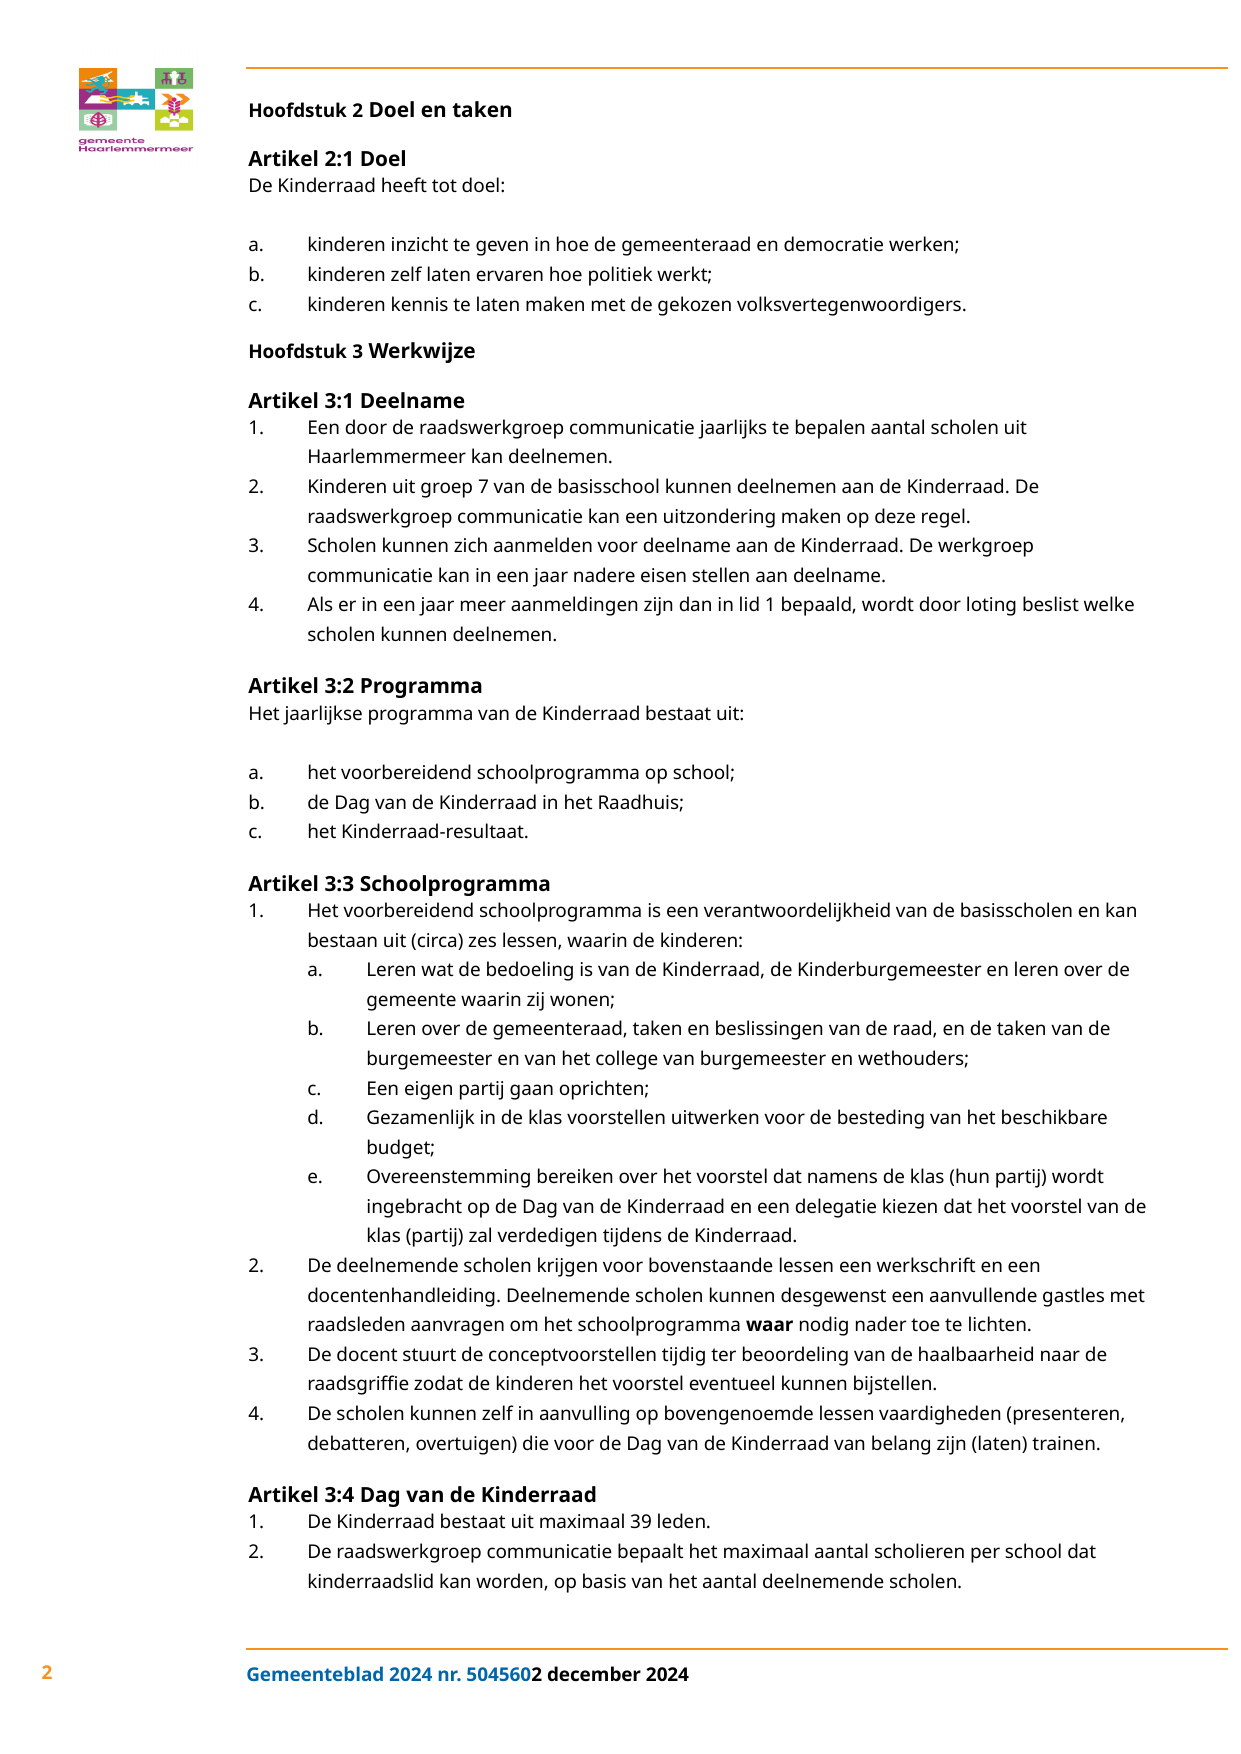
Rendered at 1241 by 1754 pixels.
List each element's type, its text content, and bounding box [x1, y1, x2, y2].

list Een eigen partij gaan oprichten; [307, 1075, 1152, 1101]
text Artikel 3:1 Deelname [248, 386, 1152, 414]
list Kinderen uit groep 7 van de basisschool kunnen deelnemen aan de Kinderraad. De raadswerkgroep communicatie kan een uitzondering maken op deze regel. [248, 473, 1152, 529]
picture [41, 47, 231, 172]
list De deelnemende scholen krijgen voor bovenstaande lessen een werkschrift en een docentenhandleiding. Deelnemende scholen kunnen desgewenst een aanvullende gastles met raadsleden aanvragen om het schoolprogramma waar nodig nader toe te lichten. [248, 1252, 1152, 1337]
list Leren over de gemeenteraad, taken en beslissingen van de raad, en de taken van de burgemeester en van het college van burgemeester en wethouders; [307, 1016, 1152, 1071]
list De Kinderraad bestaat uit maximaal 39 leden. [248, 1509, 1152, 1534]
list Leren wat de bedoeling is van de Kinderraad, de Kinderburgemeester en leren over de gemeente waarin zij wonen; [307, 956, 1152, 1012]
list De docent stuurt de conceptvoorstellen tijdig ter beoordeling van de haalbaarheid naar de raadsgriffie zodat de kinderen het voorstel eventueel kunnen bijstellen. [248, 1341, 1152, 1396]
text Hoofdstuk 3 Werkwijze [248, 336, 1152, 365]
list De scholen kunnen zelf in aanvulling op bovengenoemde lessen vaardigheden (presenteren, debatteren, overtuigen) die voor de Dag van de Kinderraad van belang zijn (laten) trainen. [248, 1400, 1152, 1456]
list Het voorbereidend schoolprogramma is een verantwoordelijkheid van de basisscholen en kan bestaan uit (circa) zes lessen, waarin de kinderen: [248, 897, 1152, 953]
text Artikel 2:1 Doel [248, 144, 1152, 172]
list het voorbereidend schoolprogramma op school; [248, 759, 1152, 785]
list kinderen kennis te laten maken met de gekozen volksvertegenwoordigers. [248, 291, 1152, 317]
list Gezamenlijk in de klas voorstellen uitwerken voor de besteding van het beschikbare budget; [307, 1104, 1152, 1160]
list kinderen inzicht te geven in hoe de gemeenteraad en democratie werken; [248, 232, 1152, 257]
list De raadswerkgroep communicatie bepaalt het maximaal aantal scholieren per school dat kinderraadslid kan worden, op basis van het aantal deelnemende scholen. [248, 1538, 1152, 1593]
list het Kinderraad-resultaat. [248, 818, 1152, 844]
list Scholen kunnen zich aanmelden voor deelname aan de Kinderraad. De werkgroep communicatie kan in een jaar nadere eisen stellen aan deelname. [248, 532, 1152, 588]
list Als er in een jaar meer aanmeldingen zijn dan in lid 1 bepaald, wordt door loting beslist welke scholen kunnen deelnemen. [248, 592, 1152, 647]
list de Dag van de Kinderraad in het Raadhuis; [248, 789, 1152, 814]
text Artikel 3:2 Programma [248, 672, 1152, 700]
text Artikel 3:4 Dag van de Kinderraad [248, 1480, 1152, 1509]
list Een door de raadswerkgroep communicatie jaarlijks te bepalen aantal scholen uit Haarlemmermeer kan deelnemen. [248, 414, 1152, 469]
text Hoofdstuk 2 Doel en taken [248, 95, 1152, 123]
text De Kinderraad heeft tot doel: [248, 172, 1152, 198]
text Het jaarlijkse programma van de Kinderraad bestaat uit: [248, 700, 1152, 726]
list kinderen zelf laten ervaren hoe politiek werkt; [248, 261, 1152, 287]
text Artikel 3:3 Schoolprogramma [248, 869, 1152, 897]
list Overeenstemming bereiken over het voorstel dat namens de klas (hun partij) wordt ingebracht op de Dag van de Kinderraad en een delegatie kiezen dat het voorstel van de klas (partij) zal verdedigen tijdens de Kinderraad. [307, 1163, 1152, 1248]
